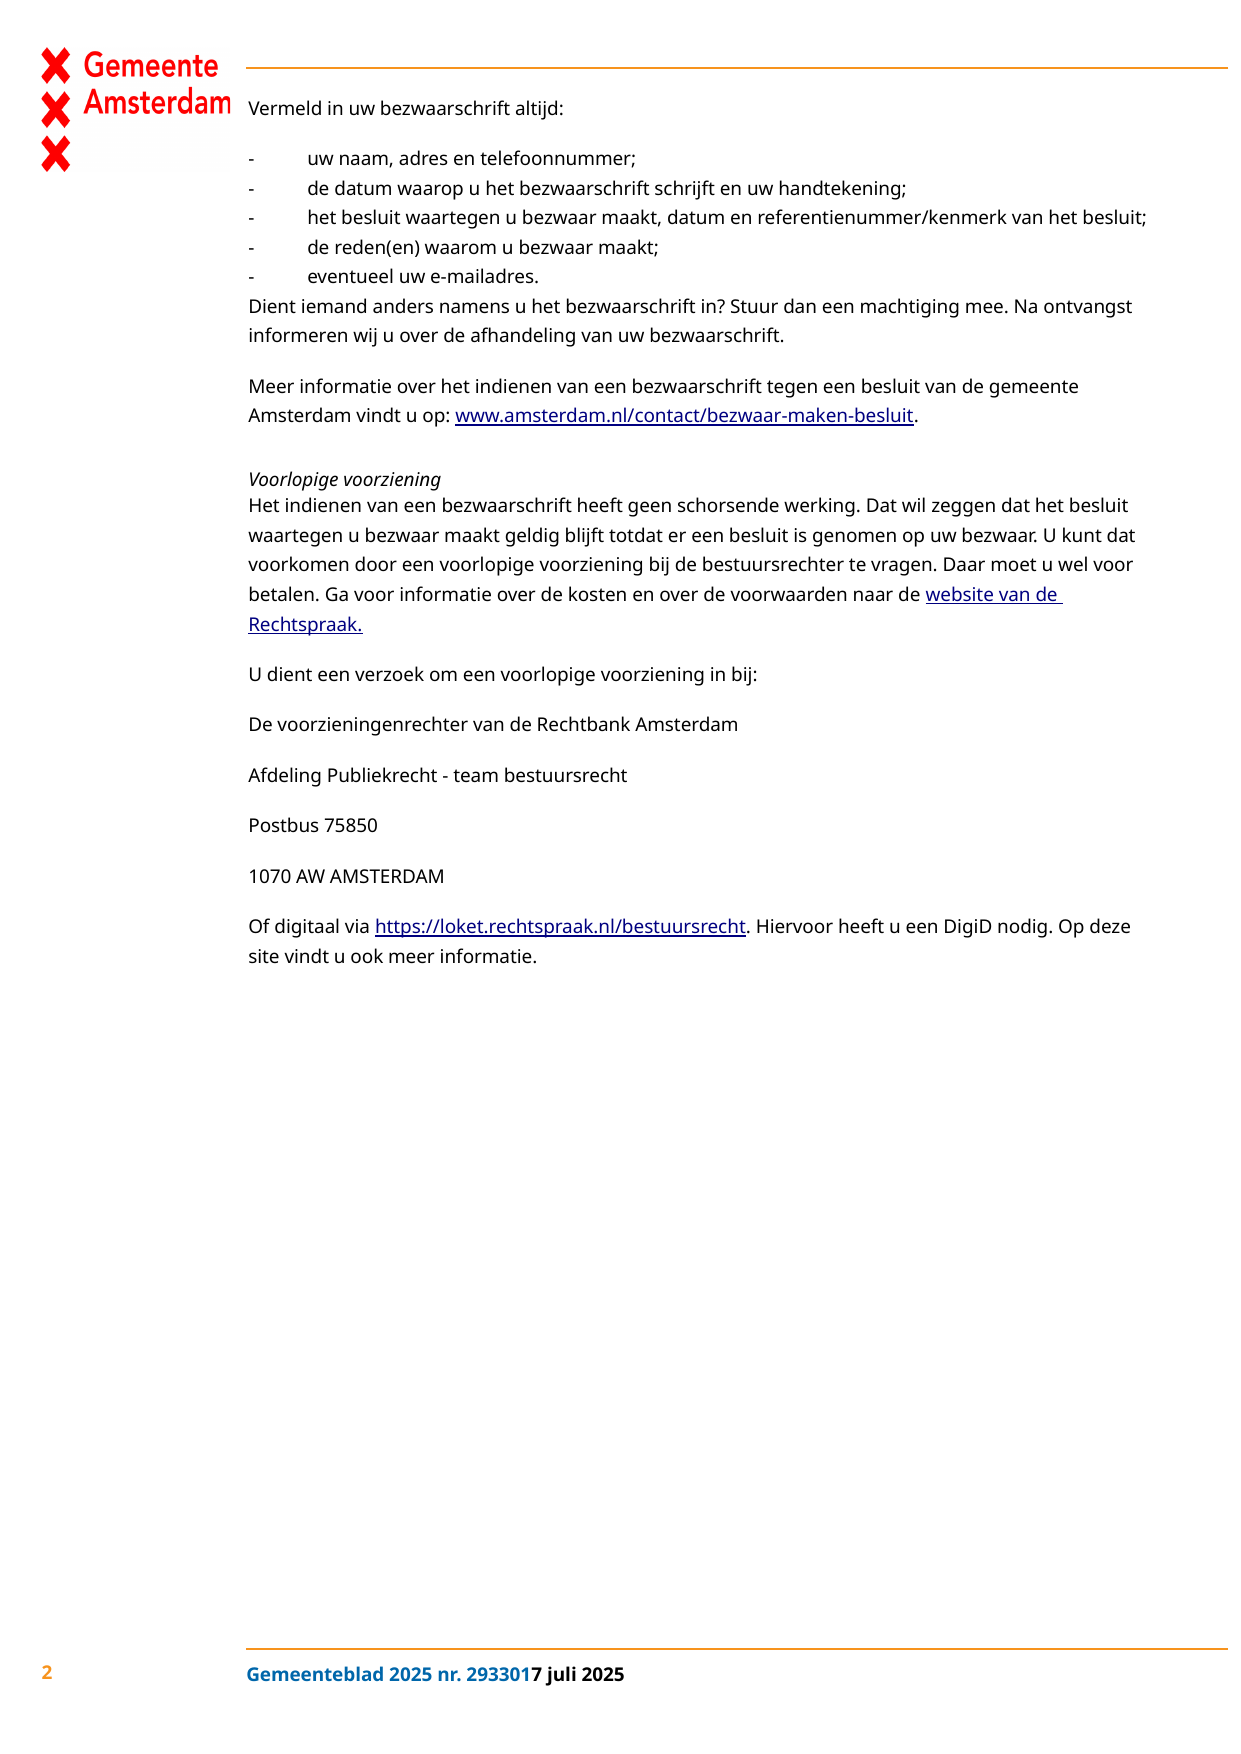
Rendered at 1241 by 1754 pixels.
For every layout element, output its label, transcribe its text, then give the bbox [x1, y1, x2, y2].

list het besluit waartegen u bezwaar maakt, datum en referentienummer/kenmerk van het besluit; [248, 204, 1152, 230]
list eventueel uw e-mailadres. [248, 263, 1152, 289]
text Of digitaal via https://loket.rechtspraak.nl/bestuursrecht. Hiervoor heeft u een DigiD nodig. Op deze site vindt u ook meer informatie. [248, 913, 1152, 968]
list de datum waarop u het bezwaarschrift schrijft en uw handtekening; [248, 175, 1152, 201]
text Voorlopige voorziening [248, 467, 1152, 492]
text U dient een verzoek om een voorlopige voorziening in bij: [248, 661, 1152, 687]
list uw naam, adres en telefoonnummer; [248, 145, 1152, 171]
text Dient iemand anders namens u het bezwaarschrift in? Stuur dan een machtiging mee. Na ontvangst informeren wij u over de afhandeling van uw bezwaarschrift. [248, 293, 1152, 348]
text Postbus 75850 [248, 812, 1152, 838]
text Afdeling Publiekrecht - team bestuursrecht [248, 762, 1152, 788]
list de reden(en) waarom u bezwaar maakt; [248, 234, 1152, 260]
text Vermeld in uw bezwaarschrift altijd: [248, 95, 1152, 121]
picture [41, 47, 231, 172]
text Meer informatie over het indienen van een bezwaarschrift tegen een besluit van de gemeente Amsterdam vindt u op: www.amsterdam.nl/contact/bezwaar-maken-besluit. [248, 373, 1152, 428]
text De voorzieningenrechter van de Rechtbank Amsterdam [248, 712, 1152, 737]
text Het indienen van een bezwaarschrift heeft geen schorsende werking. Dat wil zeggen dat het besluit waartegen u bezwaar maakt geldig blijft totdat er een besluit is genomen op uw bezwaar. U kunt dat voorkomen door een voorlopige voorziening bij de bestuursrechter te vragen. Daar moet u wel voor betalen. Ga voor informatie over de kosten en over de voorwaarden naar de website van de Rechtspraak. [248, 492, 1152, 636]
text 1070 AW AMSTERDAM [248, 863, 1152, 888]
